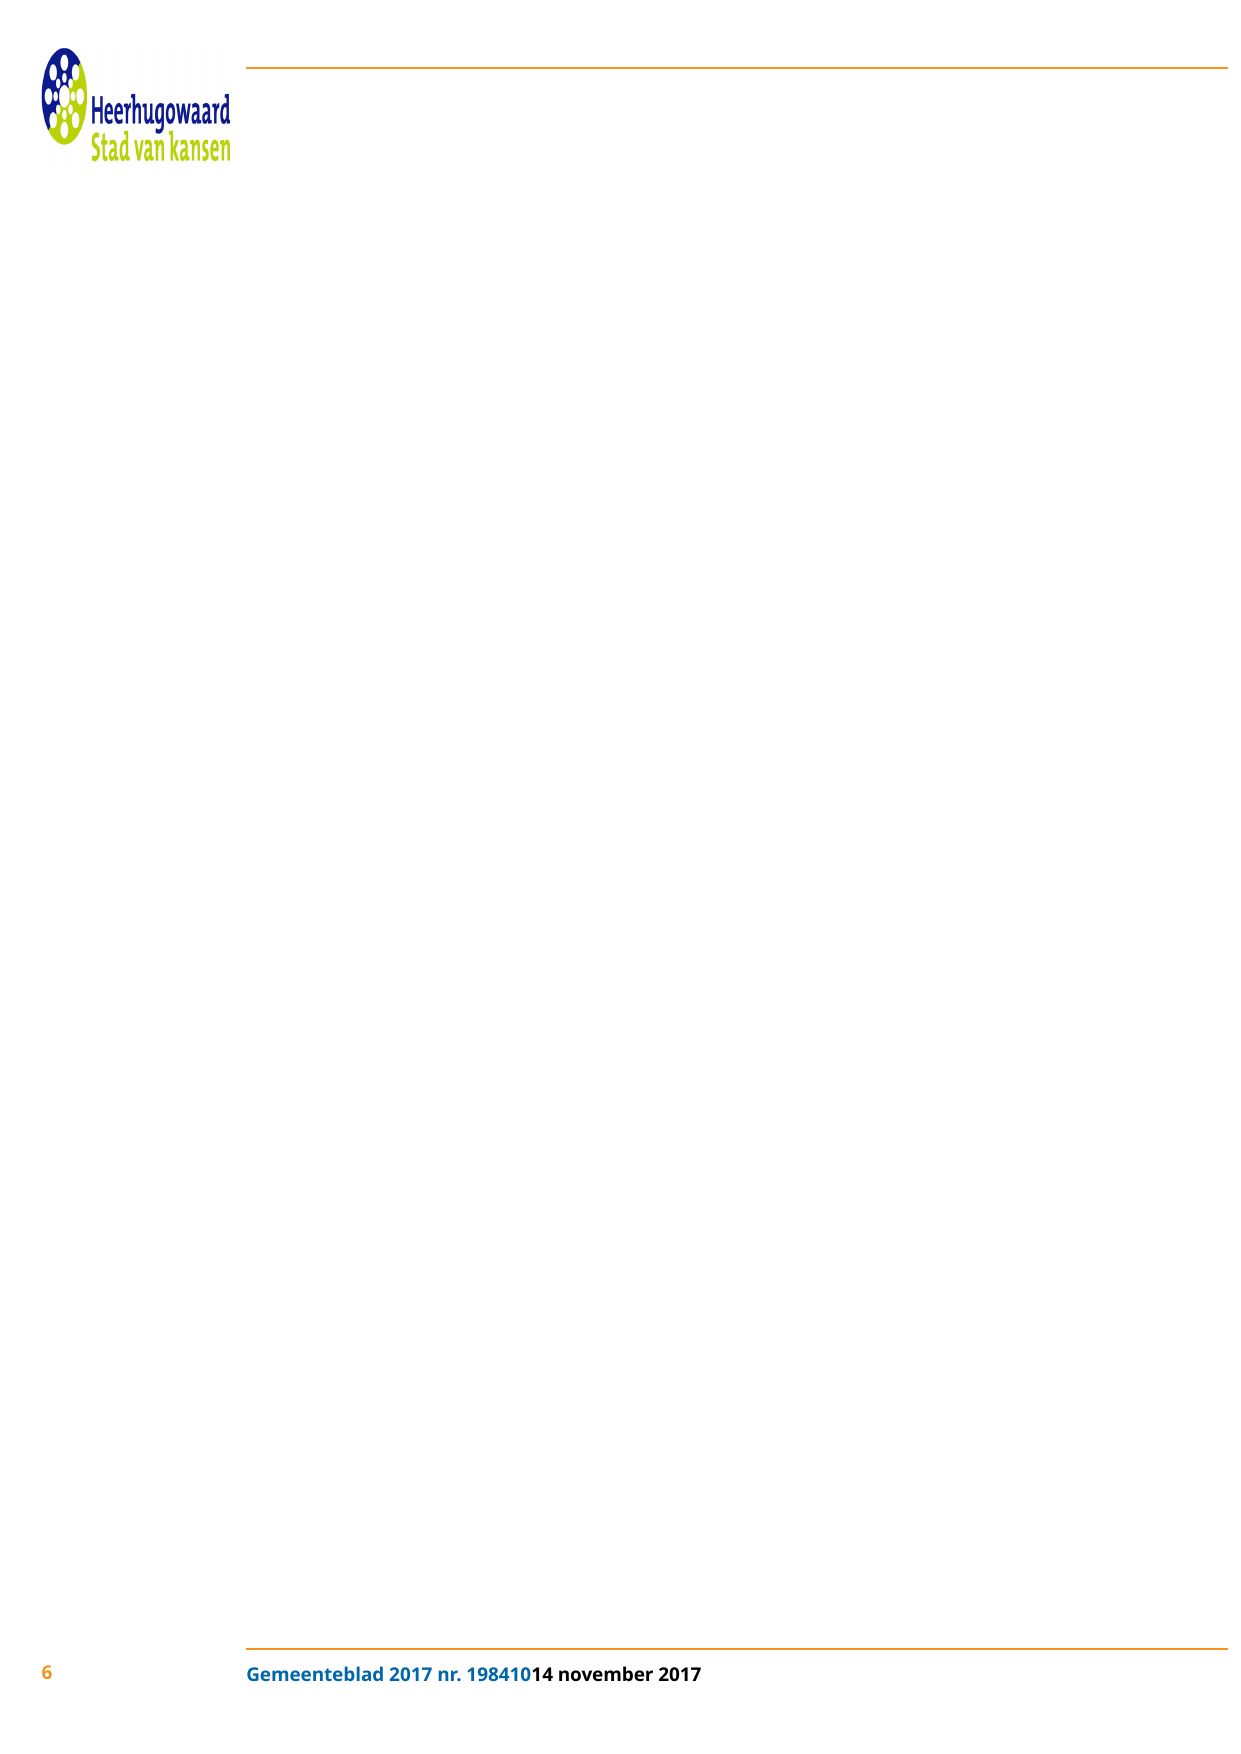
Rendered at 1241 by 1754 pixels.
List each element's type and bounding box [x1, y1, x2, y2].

picture [41, 47, 231, 172]
